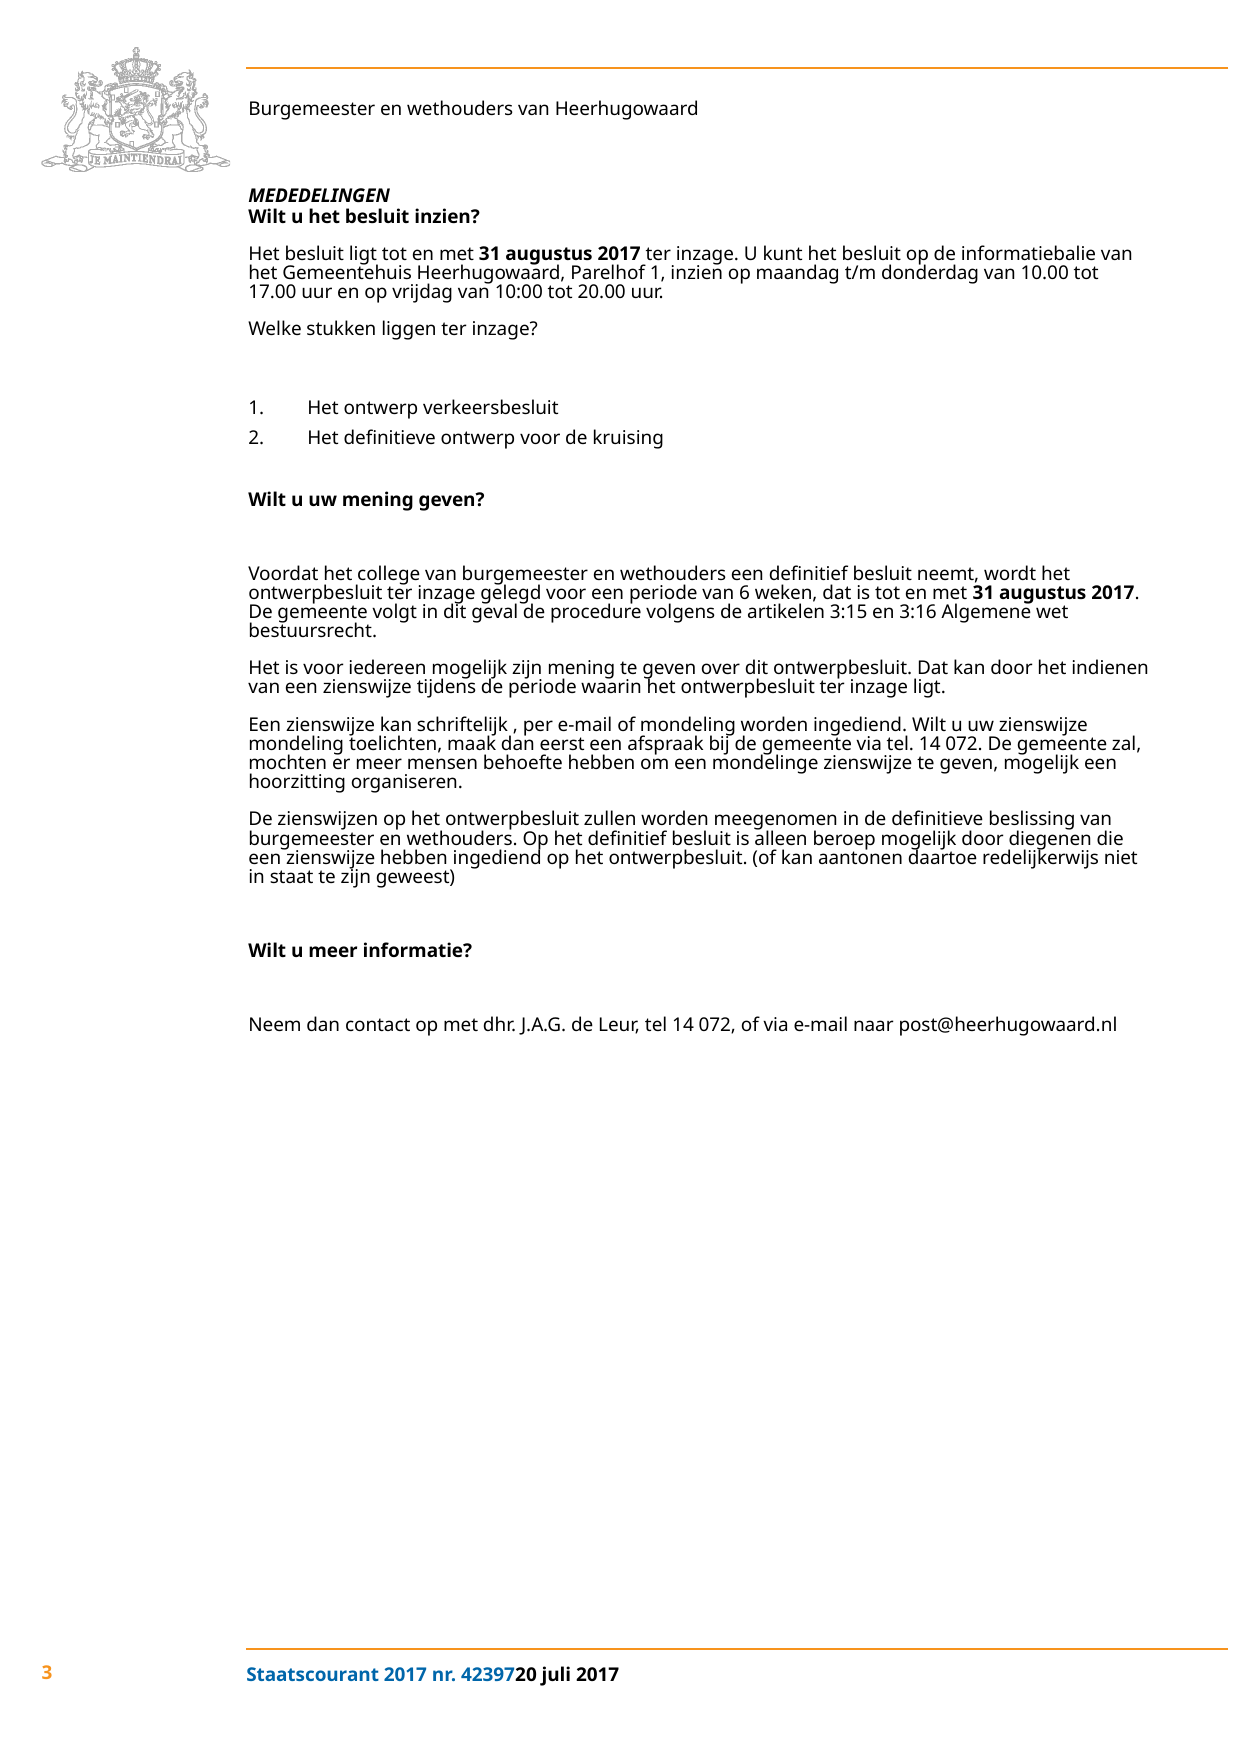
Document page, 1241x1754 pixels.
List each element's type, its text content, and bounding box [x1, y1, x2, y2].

text Voordat het college van burgemeester en wethouders een definitief besluit neemt, wordt het ontwerpbesluit ter inzage gelegd voor een periode van 6 weken, dat is tot en met 31 augustus 2017. De gemeente volgt in dit geval de procedure volgens de artikelen 3:15 en 3:16 Algemene wet bestuursrecht. [248, 564, 1152, 642]
text Burgemeester en wethouders van Heerhugowaard [248, 95, 1152, 121]
list Het definitieve ontwerp voor de kruising [248, 424, 1152, 450]
text Het is voor iedereen mogelijk zijn mening te geven over dit ontwerpbesluit. Dat kan door het indienen van een zienswijze tijdens de periode waarin het ontwerpbesluit ter inzage ligt. [248, 659, 1152, 698]
text Het besluit ligt tot en met 31 augustus 2017 ter inzage. U kunt het besluit op de informatiebalie van het Gemeentehuis Heerhugowaard, Parelhof 1, inzien op maandag t/m donderdag van 10.00 tot 17.00 uur en op vrijdag van 10:00 tot 20.00 uur. [248, 245, 1152, 303]
text MEDEDELINGEN [248, 182, 1152, 208]
picture [41, 47, 231, 172]
text De zienswijzen op het ontwerpbesluit zullen worden meegenomen in de definitieve beslissing van burgemeester en wethouders. Op het definitief besluit is alleen beroep mogelijk door diegenen die een zienswijze hebben ingediend op het ontwerpbesluit. (of kan aantonen daartoe redelijkerwijs niet in staat te zijn geweest) [248, 810, 1152, 887]
text Wilt u het besluit inzien? [248, 208, 1152, 227]
text Welke stukken liggen ter inzage? [248, 320, 1152, 340]
text Wilt u uw mening geven? [248, 491, 1152, 510]
text Wilt u meer informatie? [248, 942, 1152, 961]
text Neem dan contact op met dhr. J.A.G. de Leur, tel 14 072, of via e-mail naar post@heerhugowaard.nl [248, 1016, 1152, 1035]
list Het ontwerp verkeersbesluit [248, 394, 1152, 420]
text Een zienswijze kan schriftelijk , per e-mail of mondeling worden ingediend. Wilt u uw zienswijze mondeling toelichten, maak dan eerst een afspraak bij de gemeente via tel. 14 072. De gemeente zal, mochten er meer mensen behoefte hebben om een mondelinge zienswijze te geven, mogelijk een hoorzitting organiseren. [248, 716, 1152, 793]
